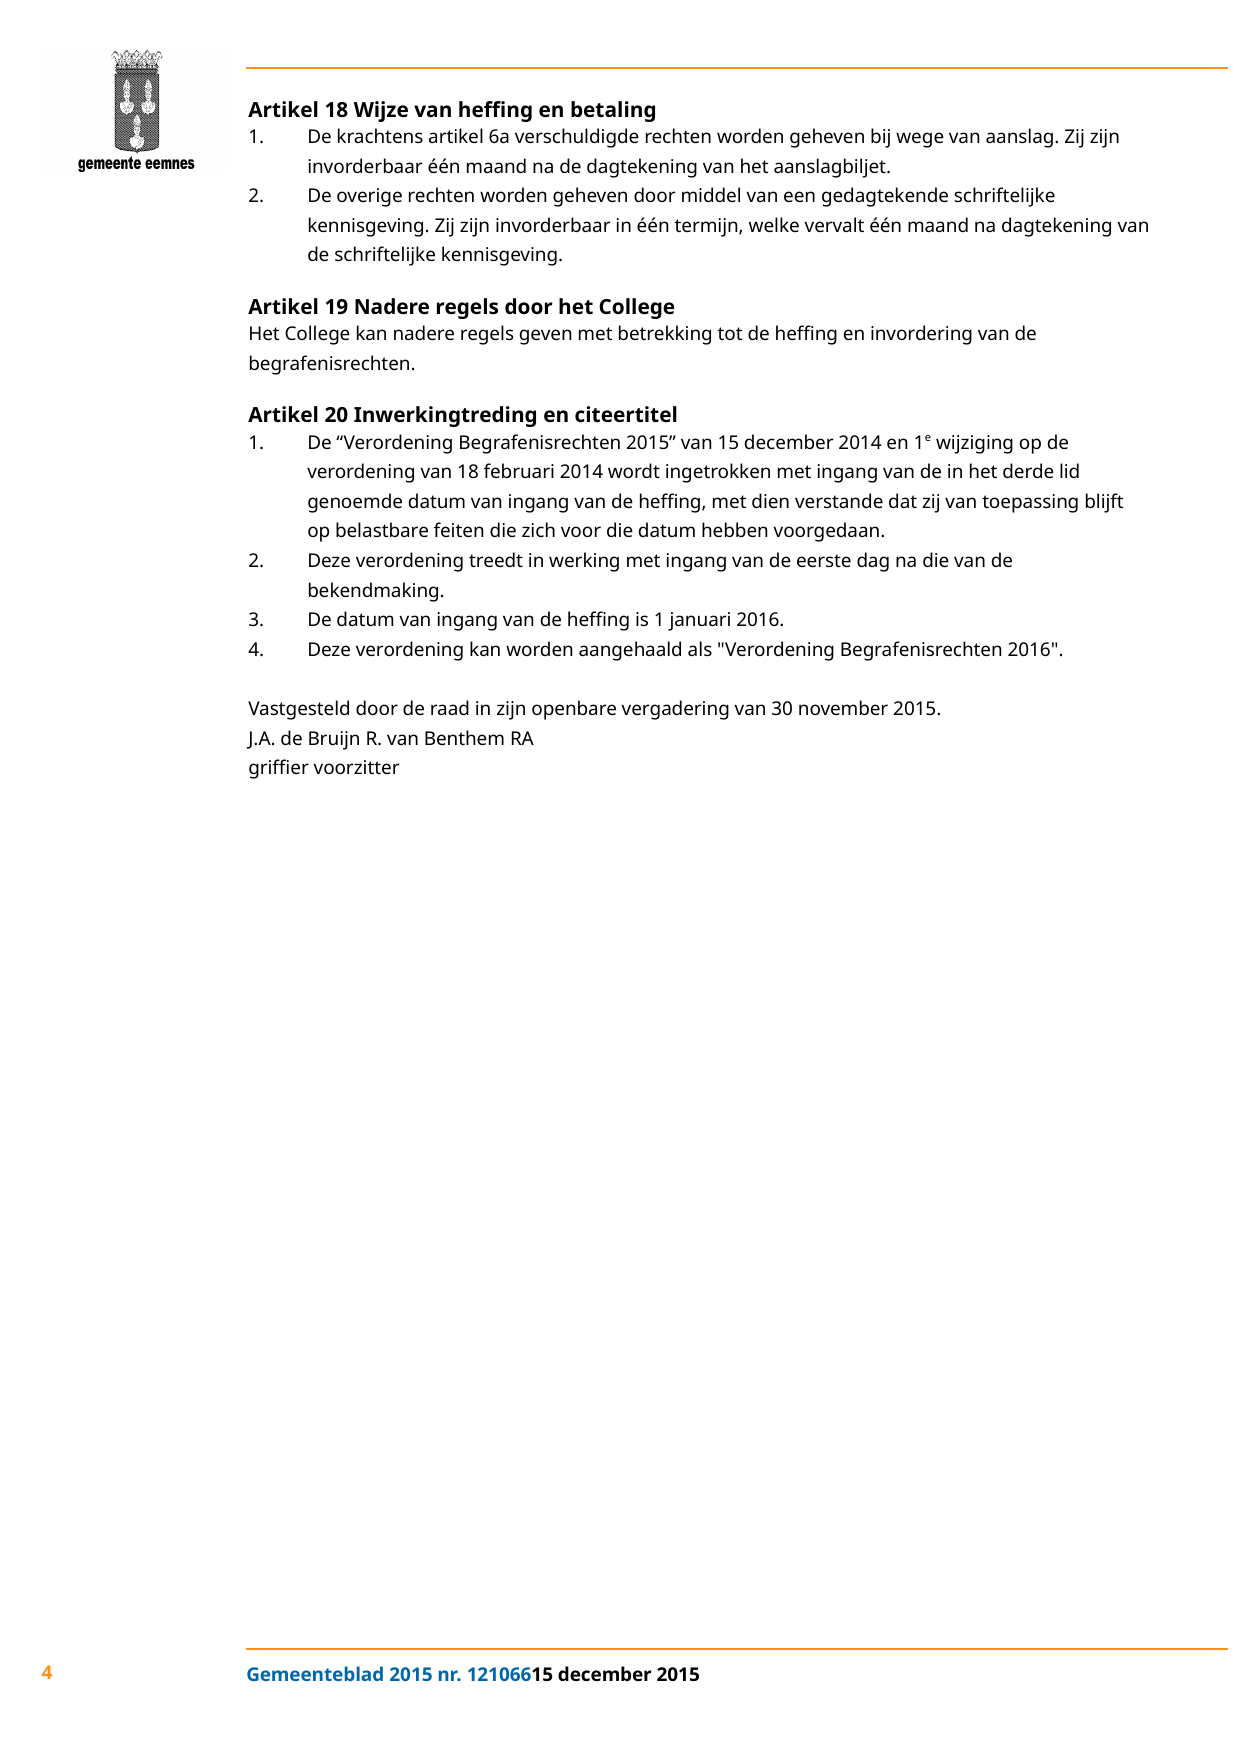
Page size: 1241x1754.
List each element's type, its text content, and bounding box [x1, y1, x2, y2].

text griffier voorzitter [248, 754, 1152, 780]
list Deze verordening kan worden aangehaald als "Verordening Begrafenisrechten 2016". [248, 636, 1152, 662]
text Artikel 18 Wijze van heffing en betaling [248, 95, 1152, 123]
text Artikel 20 Inwerkingtreding en citeertitel [248, 400, 1152, 429]
picture [41, 47, 231, 172]
text Vastgesteld door de raad in zijn openbare vergadering van 30 november 2015. [248, 695, 1152, 721]
list De overige rechten worden geheven door middel van een gedagtekende schriftelijke kennisgeving. Zij zijn invorderbaar in één termijn, welke vervalt één maand na dagtekening van de schriftelijke kennisgeving. [248, 182, 1152, 267]
text Het College kan nadere regels geven met betrekking tot de heffing en invordering van de begrafenisrechten. [248, 320, 1152, 376]
list De datum van ingang van de heffing is 1 januari 2016. [248, 606, 1152, 632]
list De krachtens artikel 6a verschuldigde rechten worden geheven bij wege van aanslag. Zij zijn invorderbaar één maand na de dagtekening van het aanslagbiljet. [248, 123, 1152, 178]
list De “Verordening Begrafenisrechten 2015” van 15 december 2014 en 1e wijziging op de verordening van 18 februari 2014 wordt ingetrokken met ingang van de in het derde lid genoemde datum van ingang van de heffing, met dien verstande dat zij van toepassing blijft op belastbare feiten die zich voor die datum hebben voorgedaan. [248, 429, 1152, 543]
list Deze verordening treedt in werking met ingang van de eerste dag na die van de bekendmaking. [248, 547, 1152, 602]
text J.A. de Bruijn R. van Benthem RA [248, 725, 1152, 750]
text Artikel 19 Nadere regels door het College [248, 292, 1152, 320]
